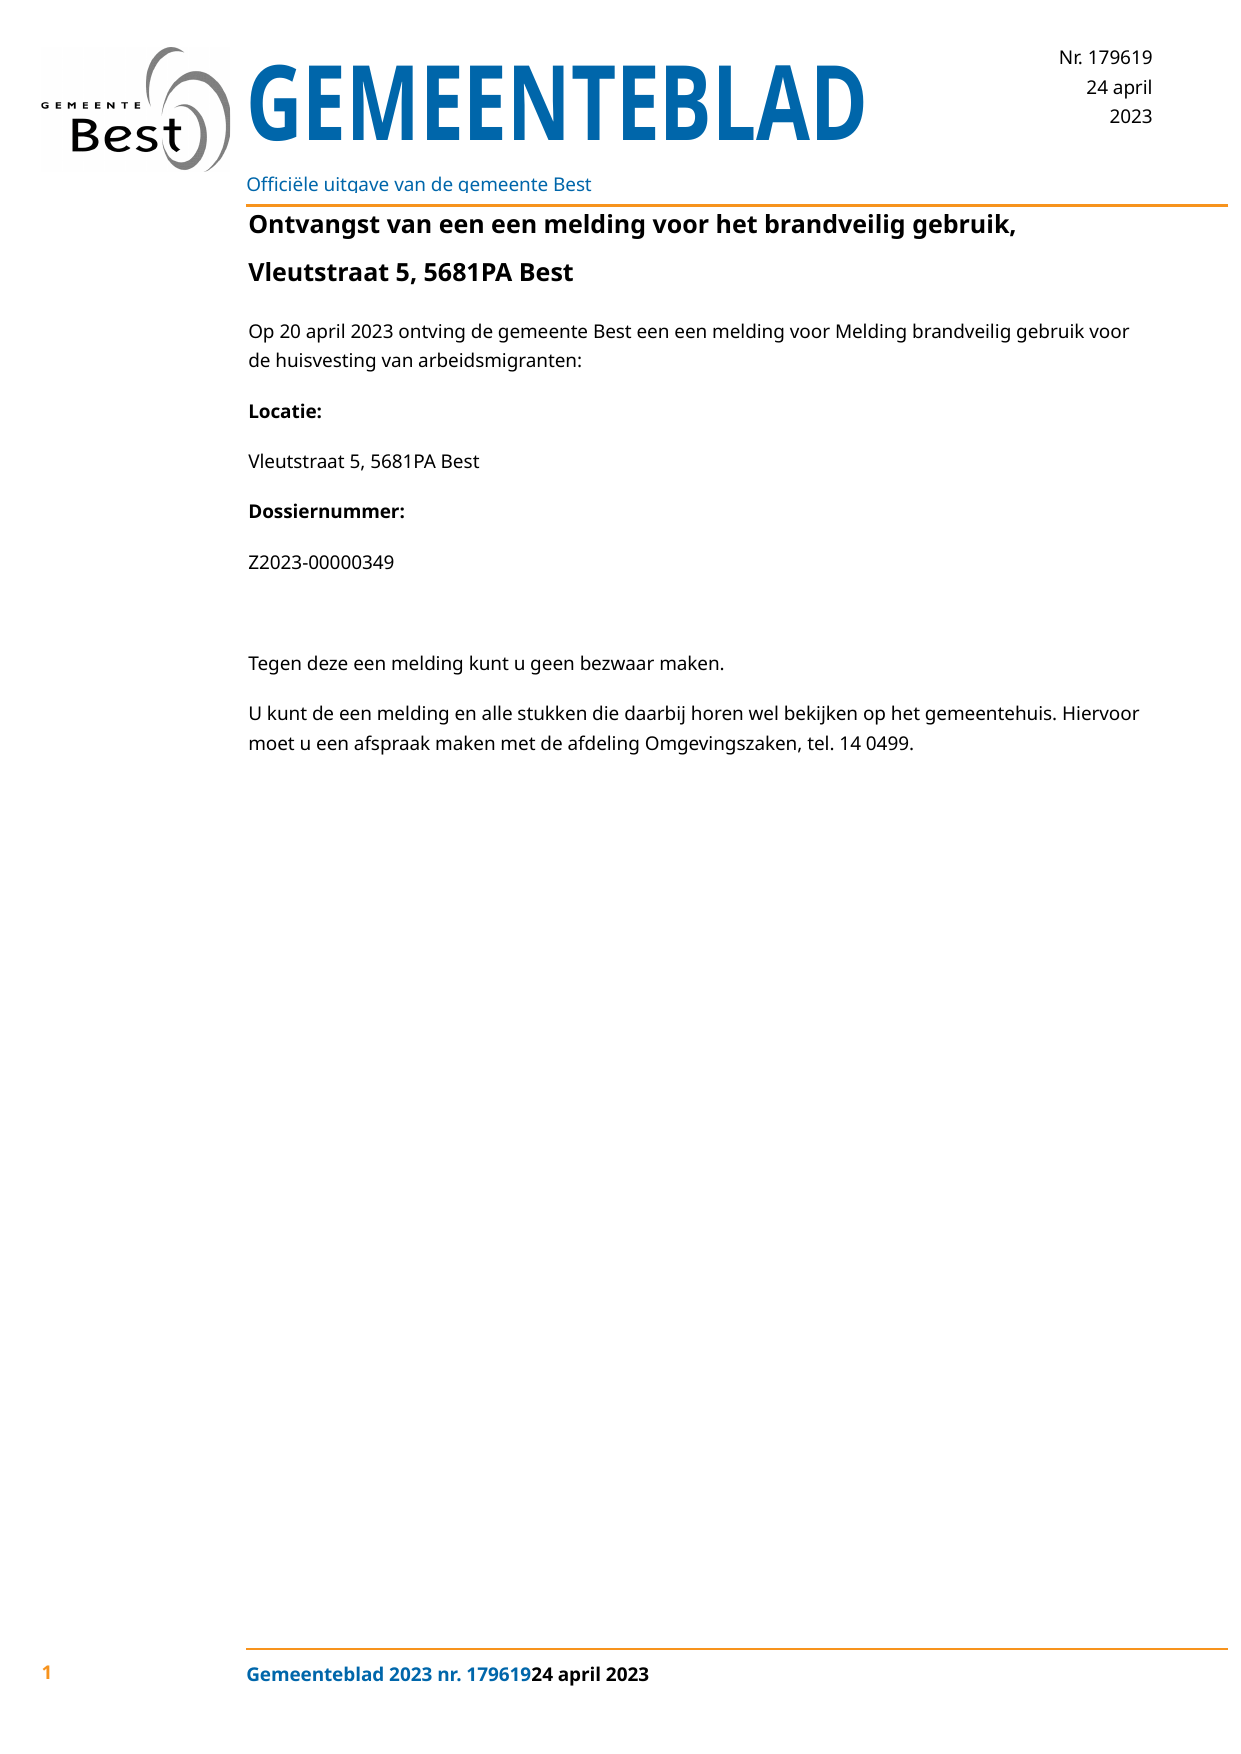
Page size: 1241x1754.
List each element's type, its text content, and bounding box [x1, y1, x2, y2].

text U kunt de een melding en alle stukken die daarbij horen wel bekijken op het gemeentehuis. Hiervoor moet u een afspraak maken met de afdeling Omgevingszaken, tel. 14 0499. [248, 700, 1152, 756]
text Ontvangst van een een melding voor het brandveilig gebruik, Vleutstraat 5, 5681PA Best [248, 207, 1152, 288]
text Z2023-00000349 [248, 549, 1152, 575]
text Op 20 april 2023 ontving de gemeente Best een een melding voor Melding brandveilig gebruik voor de huisvesting van arbeidsmigranten: [248, 318, 1152, 373]
picture [41, 47, 231, 172]
text Vleutstraat 5, 5681PA Best [248, 448, 1152, 474]
text Dossiernummer: [248, 499, 1152, 524]
text Locatie: [248, 398, 1152, 424]
text Tegen deze een melding kunt u geen bezwaar maken. [248, 650, 1152, 676]
